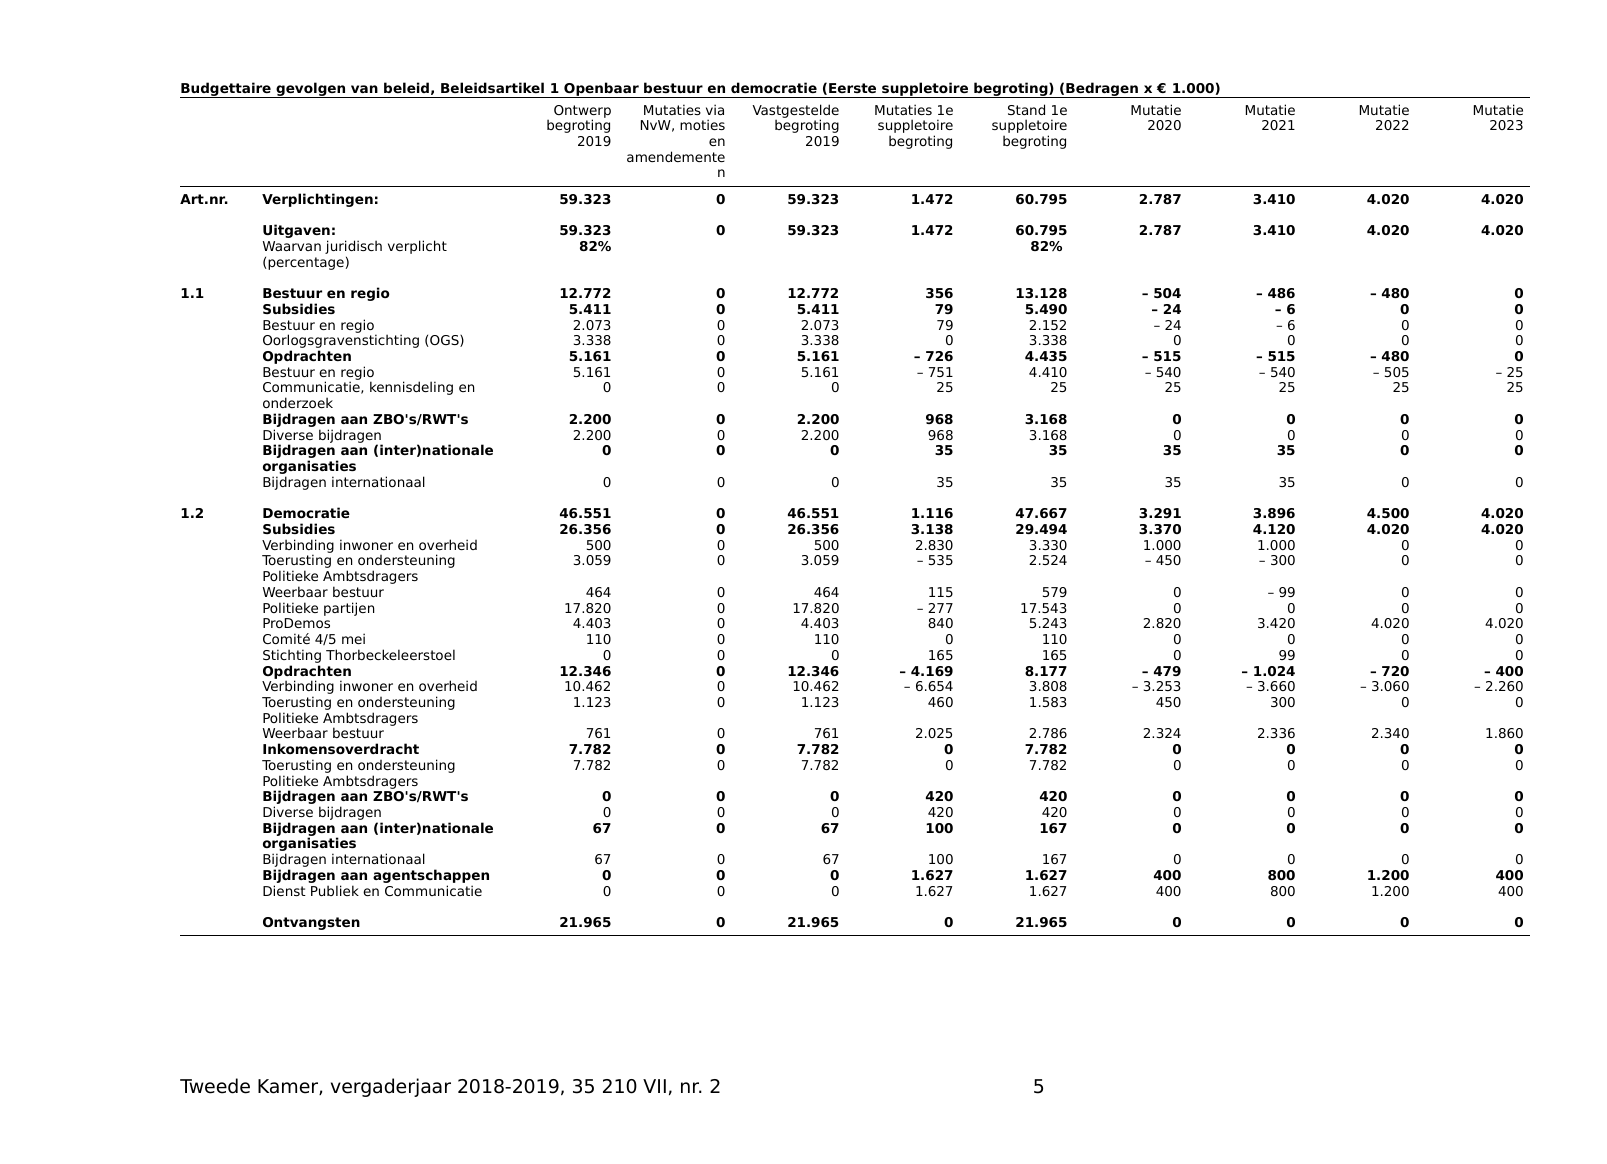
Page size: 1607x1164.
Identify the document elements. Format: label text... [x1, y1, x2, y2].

table_cell 12.772 [731, 286, 845, 302]
table_cell 4.403 [731, 616, 845, 632]
table_cell 2.786 [959, 726, 1073, 742]
table_cell Mutatie 2021 [1187, 98, 1301, 186]
table_cell 1.860 [1415, 726, 1529, 742]
table_cell 7.782 [503, 742, 617, 758]
table_cell 0 [617, 475, 731, 490]
table_cell 0 [617, 333, 731, 349]
table_cell [180, 679, 256, 695]
table_cell 5.161 [731, 365, 845, 380]
table_cell 60.795 [959, 187, 1073, 207]
table_cell [180, 695, 256, 726]
table_cell 2.340 [1301, 726, 1415, 742]
table_cell [180, 726, 256, 742]
table_cell – 480 [1301, 286, 1415, 302]
table_cell 5.411 [731, 302, 845, 317]
table_cell 0 [1301, 412, 1415, 427]
table_cell – 535 [845, 553, 959, 585]
table_cell 579 [959, 585, 1073, 600]
table_cell 17.543 [959, 600, 1073, 616]
table_cell 10.462 [731, 679, 845, 695]
table_cell Stichting Thorbeckeleerstoel [256, 648, 503, 663]
table_cell [959, 207, 1073, 223]
table_cell 0 [1301, 443, 1415, 474]
table_cell 0 [1415, 317, 1529, 333]
table_cell 0 [617, 868, 731, 883]
table_cell 464 [503, 585, 617, 600]
table_cell Subsidies [256, 302, 503, 317]
table_cell 0 [617, 695, 731, 726]
table_cell [731, 239, 845, 270]
table_cell 0 [845, 758, 959, 789]
table_cell [180, 207, 256, 223]
table_cell [256, 207, 503, 223]
table_cell [1187, 490, 1301, 506]
table_cell Art.nr. [180, 187, 256, 207]
table_cell [503, 207, 617, 223]
table_cell 5.490 [959, 302, 1073, 317]
table_cell 0 [1415, 475, 1529, 490]
table_cell 0 [731, 380, 845, 412]
table_cell Bijdragen aan (inter)nationale organisaties [256, 443, 503, 474]
table_cell Mutaties 1e suppletoire begroting [845, 98, 959, 186]
table_cell [845, 207, 959, 223]
table_cell 12.772 [503, 286, 617, 302]
table_cell 7.782 [959, 758, 1073, 789]
table_cell 0 [617, 553, 731, 585]
table_cell 0 [617, 585, 731, 600]
table_cell 0 [1301, 553, 1415, 585]
table_cell [1073, 270, 1187, 286]
table_cell [1187, 239, 1301, 270]
table_cell 99 [1187, 648, 1301, 663]
table_cell – 25 [1415, 365, 1529, 380]
table_cell 0 [1073, 428, 1187, 443]
table_cell [731, 270, 845, 286]
table_cell 420 [845, 805, 959, 821]
table_cell 59.323 [731, 223, 845, 239]
table_cell – 99 [1187, 585, 1301, 600]
table_cell 761 [503, 726, 617, 742]
table_cell 0 [617, 789, 731, 805]
table_cell 0 [1073, 632, 1187, 648]
table_cell Toerusting en ondersteuning Politieke Ambtsdragers [256, 758, 503, 789]
table_cell 0 [1073, 648, 1187, 663]
table_cell 1.116 [845, 506, 959, 522]
table_cell – 3.660 [1187, 679, 1301, 695]
table_cell [256, 270, 503, 286]
table_cell 0 [1415, 821, 1529, 852]
table_cell Ontwerp begroting 2019 [503, 98, 617, 186]
table_cell [1301, 490, 1415, 506]
table_cell 2.324 [1073, 726, 1187, 742]
table_cell 0 [503, 443, 617, 474]
table_cell 0 [1073, 412, 1187, 427]
table_cell Bijdragen internationaal [256, 475, 503, 490]
table_cell 0 [503, 648, 617, 663]
table_cell Toerusting en ondersteuning Politieke Ambtsdragers [256, 695, 503, 726]
table_cell Bijdragen aan (inter)nationale organisaties [256, 821, 503, 852]
table_cell 0 [617, 805, 731, 821]
table_cell 0 [1187, 915, 1301, 935]
table_cell 4.403 [503, 616, 617, 632]
table_cell 0 [1187, 412, 1301, 427]
table_cell 8.177 [959, 663, 1073, 679]
table_cell 1.200 [1301, 868, 1415, 883]
table_cell Verbinding inwoner en overheid [256, 679, 503, 695]
table_cell [180, 475, 256, 490]
table_cell 0 [617, 522, 731, 537]
table_cell 17.820 [503, 600, 617, 616]
table_cell 0 [1073, 915, 1187, 935]
table_cell 400 [1073, 868, 1187, 883]
table_cell 3.059 [503, 553, 617, 585]
table_cell 3.338 [731, 333, 845, 349]
table_cell Opdrachten [256, 663, 503, 679]
table_cell Verbinding inwoner en overheid [256, 538, 503, 553]
table_cell 29.494 [959, 522, 1073, 537]
table_cell 35 [1187, 443, 1301, 474]
table_cell 0 [617, 365, 731, 380]
table_cell 2.073 [731, 317, 845, 333]
table_cell 2.787 [1073, 187, 1187, 207]
table_cell 1.000 [1073, 538, 1187, 553]
table_cell – 6 [1187, 302, 1301, 317]
table_cell 5.161 [503, 365, 617, 380]
table_cell 460 [845, 695, 959, 726]
table_cell Comité 4/5 mei [256, 632, 503, 648]
table_cell [845, 899, 959, 915]
table_cell 0 [1301, 789, 1415, 805]
table_cell [845, 490, 959, 506]
table_cell 60.795 [959, 223, 1073, 239]
table_cell [180, 821, 256, 852]
table_cell Mutaties via NvW, moties en amendementen [617, 98, 731, 186]
table_cell ProDemos [256, 616, 503, 632]
table_cell – 3.253 [1073, 679, 1187, 695]
table_cell 7.782 [731, 758, 845, 789]
table_cell [180, 239, 256, 270]
table_cell [1415, 899, 1529, 915]
table_cell 0 [845, 742, 959, 758]
table_cell 0 [617, 616, 731, 632]
table_cell – 479 [1073, 663, 1187, 679]
table_cell [617, 490, 731, 506]
table_cell – 400 [1415, 663, 1529, 679]
table_cell 25 [845, 380, 959, 412]
table_cell 0 [1301, 852, 1415, 868]
table_cell 0 [1301, 648, 1415, 663]
table_cell 0 [1301, 317, 1415, 333]
table_cell 100 [845, 821, 959, 852]
table_cell [617, 207, 731, 223]
table_cell [1187, 207, 1301, 223]
table_cell [180, 380, 256, 412]
table_cell 0 [617, 349, 731, 364]
table_cell – 1.024 [1187, 663, 1301, 679]
table_cell 3.410 [1187, 223, 1301, 239]
table_cell [1187, 899, 1301, 915]
table_cell [180, 600, 256, 616]
table_cell 110 [959, 632, 1073, 648]
table_cell 82% [503, 239, 617, 270]
table_cell 356 [845, 286, 959, 302]
table_cell Mutatie 2022 [1301, 98, 1415, 186]
table_cell 4.120 [1187, 522, 1301, 537]
table_cell [845, 270, 959, 286]
table_cell 26.356 [503, 522, 617, 537]
table_cell 3.370 [1073, 522, 1187, 537]
table_header Budgettaire gevolgen van beleid, Beleidsartikel 1 Openbaar bestuur en democratie (Eerste suppletoire begroting) (Bedragen x € 1.000) [180, 81, 1529, 97]
table_cell 0 [617, 317, 731, 333]
table_cell 7.782 [503, 758, 617, 789]
table_cell 2.524 [959, 553, 1073, 585]
table_cell 464 [731, 585, 845, 600]
table_cell Toerusting en ondersteuning Politieke Ambtsdragers [256, 553, 503, 585]
table_cell 110 [731, 632, 845, 648]
table_cell 0 [1073, 333, 1187, 349]
table_cell 59.323 [503, 223, 617, 239]
table_cell 0 [617, 821, 731, 852]
table_cell 2.200 [503, 412, 617, 427]
table_cell 165 [959, 648, 1073, 663]
table_cell 2.830 [845, 538, 959, 553]
table_cell 0 [1415, 349, 1529, 364]
table_cell [1073, 207, 1187, 223]
table_cell [256, 98, 503, 186]
table_cell 1.000 [1187, 538, 1301, 553]
table_cell 0 [1415, 286, 1529, 302]
table_cell 0 [1415, 600, 1529, 616]
table_cell 0 [1187, 333, 1301, 349]
table_cell 2.025 [845, 726, 959, 742]
table_cell 1.472 [845, 223, 959, 239]
table_cell 420 [959, 789, 1073, 805]
table_cell 800 [1187, 884, 1301, 899]
table_cell 0 [1301, 585, 1415, 600]
table_cell 0 [617, 443, 731, 474]
table_cell [180, 98, 256, 186]
table_cell 4.020 [1415, 522, 1529, 537]
table_cell 1.1 [180, 286, 256, 302]
table_cell 1.583 [959, 695, 1073, 726]
table_cell 4.410 [959, 365, 1073, 380]
table_cell 0 [731, 868, 845, 883]
table_cell [180, 648, 256, 663]
table_cell 2.200 [731, 428, 845, 443]
table_cell [256, 490, 503, 506]
table_cell – 450 [1073, 553, 1187, 585]
table_cell – 6.654 [845, 679, 959, 695]
table_cell 46.551 [731, 506, 845, 522]
table_cell [180, 852, 256, 868]
table_cell 400 [1415, 868, 1529, 883]
table_cell 0 [1301, 302, 1415, 317]
table_cell – 726 [845, 349, 959, 364]
table_cell 0 [617, 852, 731, 868]
table_cell – 486 [1187, 286, 1301, 302]
table_cell 35 [959, 443, 1073, 474]
table_cell 500 [503, 538, 617, 553]
table_cell 1.123 [503, 695, 617, 726]
table_cell 2.336 [1187, 726, 1301, 742]
table_cell 67 [731, 821, 845, 852]
table_cell 2.200 [503, 428, 617, 443]
table_cell [256, 899, 503, 915]
table_cell 4.500 [1301, 506, 1415, 522]
table_cell [503, 490, 617, 506]
table_cell 0 [845, 333, 959, 349]
table_cell 0 [1073, 742, 1187, 758]
table_cell [731, 899, 845, 915]
table_cell Bestuur en regio [256, 365, 503, 380]
table_cell – 24 [1073, 317, 1187, 333]
table_cell [1415, 270, 1529, 286]
table_cell 4.020 [1301, 223, 1415, 239]
table_cell 46.551 [503, 506, 617, 522]
table_cell 1.472 [845, 187, 959, 207]
table_cell 420 [959, 805, 1073, 821]
table_cell 115 [845, 585, 959, 600]
table_cell Opdrachten [256, 349, 503, 364]
table_cell [180, 758, 256, 789]
table_cell 0 [1187, 758, 1301, 789]
table_cell 0 [1187, 600, 1301, 616]
table_cell Uitgaven: [256, 223, 503, 239]
table_cell 761 [731, 726, 845, 742]
table_cell 47.667 [959, 506, 1073, 522]
table_cell 5.243 [959, 616, 1073, 632]
table_cell 3.338 [503, 333, 617, 349]
table_cell 3.291 [1073, 506, 1187, 522]
table_cell 968 [845, 428, 959, 443]
table_cell 400 [1415, 884, 1529, 899]
table_cell Oorlogsgravenstichting (OGS) [256, 333, 503, 349]
table_cell 0 [617, 187, 731, 207]
table_cell 0 [617, 600, 731, 616]
table_cell 0 [1415, 428, 1529, 443]
table_cell 0 [503, 475, 617, 490]
table_cell 2.200 [731, 412, 845, 427]
table_cell [180, 317, 256, 333]
table_cell 0 [617, 884, 731, 899]
table_cell 0 [1187, 428, 1301, 443]
table_cell 0 [503, 868, 617, 883]
table_cell 0 [1415, 585, 1529, 600]
table_cell 0 [1301, 695, 1415, 726]
table_cell 2.787 [1073, 223, 1187, 239]
table_cell [1301, 899, 1415, 915]
table_cell [180, 349, 256, 364]
table_cell [1073, 899, 1187, 915]
table_cell 0 [617, 428, 731, 443]
table_cell 0 [503, 884, 617, 899]
table_cell 0 [1073, 805, 1187, 821]
table_cell – 2.260 [1415, 679, 1529, 695]
table_cell [1415, 207, 1529, 223]
table_cell Bijdragen aan agentschappen [256, 868, 503, 883]
table_cell 0 [1187, 632, 1301, 648]
table_cell 25 [1073, 380, 1187, 412]
table_cell [1187, 270, 1301, 286]
table_cell 0 [1301, 805, 1415, 821]
table_cell 0 [1187, 789, 1301, 805]
table_cell 2.152 [959, 317, 1073, 333]
table_cell 12.346 [503, 663, 617, 679]
table_cell Weerbaar bestuur [256, 726, 503, 742]
table_cell 3.330 [959, 538, 1073, 553]
table_cell 3.420 [1187, 616, 1301, 632]
table_cell – 540 [1073, 365, 1187, 380]
table_cell 0 [1073, 789, 1187, 805]
table_cell 0 [1415, 302, 1529, 317]
table_cell [180, 412, 256, 427]
table_cell 3.059 [731, 553, 845, 585]
table_cell 3.168 [959, 412, 1073, 427]
table_cell [180, 302, 256, 317]
table_cell Dienst Publiek en Communicatie [256, 884, 503, 899]
table_cell 0 [617, 223, 731, 239]
table_cell – 24 [1073, 302, 1187, 317]
table_cell 0 [1073, 821, 1187, 852]
table_cell Diverse bijdragen [256, 805, 503, 821]
table_cell [180, 270, 256, 286]
table_cell [180, 585, 256, 600]
table_cell 0 [1415, 412, 1529, 427]
table_cell 5.411 [503, 302, 617, 317]
table_cell Weerbaar bestuur [256, 585, 503, 600]
table_cell [180, 884, 256, 899]
table_cell 0 [617, 538, 731, 553]
table_cell 0 [1301, 915, 1415, 935]
table_cell [180, 365, 256, 380]
table_cell 0 [1187, 805, 1301, 821]
table_cell Politieke partijen [256, 600, 503, 616]
table_cell 35 [959, 475, 1073, 490]
table_cell [180, 538, 256, 553]
table_cell 25 [1415, 380, 1529, 412]
table_cell 3.896 [1187, 506, 1301, 522]
table_cell 0 [1301, 428, 1415, 443]
table_cell [180, 522, 256, 537]
table_cell [180, 333, 256, 349]
table_cell – 504 [1073, 286, 1187, 302]
table_cell 0 [845, 632, 959, 648]
table_cell 0 [503, 789, 617, 805]
table_cell 3.138 [845, 522, 959, 537]
table_cell 0 [1301, 538, 1415, 553]
table_cell 35 [1073, 475, 1187, 490]
table_cell 840 [845, 616, 959, 632]
table_cell 0 [1415, 538, 1529, 553]
table_cell [503, 270, 617, 286]
table_cell 0 [617, 286, 731, 302]
table_cell 0 [1415, 695, 1529, 726]
table_cell [180, 443, 256, 474]
table_cell Inkomensoverdracht [256, 742, 503, 758]
table_cell – 4.169 [845, 663, 959, 679]
table_cell [180, 553, 256, 585]
table_cell 165 [845, 648, 959, 663]
table_cell – 480 [1301, 349, 1415, 364]
table_cell Bijdragen aan ZBO's/RWT's [256, 789, 503, 805]
table_cell [180, 805, 256, 821]
table_cell 25 [959, 380, 1073, 412]
table_cell [959, 490, 1073, 506]
table_cell 0 [617, 663, 731, 679]
table_cell 0 [1415, 553, 1529, 585]
table_cell [617, 239, 731, 270]
table_cell [1415, 239, 1529, 270]
table_cell 1.627 [845, 868, 959, 883]
table_cell – 505 [1301, 365, 1415, 380]
table_cell – 515 [1073, 349, 1187, 364]
table_cell 4.020 [1301, 187, 1415, 207]
table_cell 420 [845, 789, 959, 805]
table_cell 0 [731, 648, 845, 663]
table_cell 0 [1301, 742, 1415, 758]
table_cell 79 [845, 317, 959, 333]
table_cell 25 [1301, 380, 1415, 412]
table_cell [617, 270, 731, 286]
table_cell 0 [1415, 742, 1529, 758]
table_cell 1.2 [180, 506, 256, 522]
table_cell 17.820 [731, 600, 845, 616]
table_cell 0 [1301, 758, 1415, 789]
table_cell 0 [1415, 443, 1529, 474]
table_cell [180, 789, 256, 805]
table_cell 800 [1187, 868, 1301, 883]
table_cell 21.965 [731, 915, 845, 935]
table_cell Bestuur en regio [256, 286, 503, 302]
table_cell – 515 [1187, 349, 1301, 364]
table_cell [180, 490, 256, 506]
table_cell 0 [617, 412, 731, 427]
table_cell [1073, 490, 1187, 506]
table_cell 0 [617, 506, 731, 522]
table_cell 3.808 [959, 679, 1073, 695]
table_cell 0 [617, 632, 731, 648]
table_cell Ontvangsten [256, 915, 503, 935]
table_cell [959, 899, 1073, 915]
table_cell 1.627 [959, 868, 1073, 883]
table_cell [1301, 207, 1415, 223]
table_cell 7.782 [959, 742, 1073, 758]
table_cell Bestuur en regio [256, 317, 503, 333]
table_cell 79 [845, 302, 959, 317]
table_cell 35 [845, 475, 959, 490]
table_cell 500 [731, 538, 845, 553]
table_cell 167 [959, 821, 1073, 852]
table_cell [1301, 270, 1415, 286]
table_cell 0 [1301, 600, 1415, 616]
table_cell Stand 1e suppletoire begroting [959, 98, 1073, 186]
table_cell 0 [617, 742, 731, 758]
table_cell 1.627 [959, 884, 1073, 899]
table_cell 0 [1415, 333, 1529, 349]
table_cell Mutatie 2020 [1073, 98, 1187, 186]
table_cell 0 [731, 475, 845, 490]
table_cell 3.168 [959, 428, 1073, 443]
table_cell 400 [1073, 884, 1187, 899]
table_cell [1301, 239, 1415, 270]
table_cell 0 [1301, 475, 1415, 490]
table_cell 82% [959, 239, 1073, 270]
table_cell Democratie [256, 506, 503, 522]
table_cell Diverse bijdragen [256, 428, 503, 443]
table_cell – 3.060 [1301, 679, 1415, 695]
table_cell [180, 742, 256, 758]
table_cell 0 [503, 380, 617, 412]
table_cell [845, 239, 959, 270]
table_cell Bijdragen aan ZBO's/RWT's [256, 412, 503, 427]
table_cell 35 [1073, 443, 1187, 474]
table_cell 0 [731, 805, 845, 821]
table_cell 0 [731, 884, 845, 899]
table_cell 4.020 [1415, 616, 1529, 632]
table_cell 7.782 [731, 742, 845, 758]
table_cell [180, 223, 256, 239]
table_cell 21.965 [503, 915, 617, 935]
table_cell Verplichtingen: [256, 187, 503, 207]
table_cell 0 [1301, 333, 1415, 349]
table_cell [503, 899, 617, 915]
table_cell – 540 [1187, 365, 1301, 380]
table_cell 0 [1415, 648, 1529, 663]
table_cell 0 [1415, 758, 1529, 789]
table_cell 968 [845, 412, 959, 427]
table_cell 110 [503, 632, 617, 648]
table_cell 67 [503, 821, 617, 852]
table_cell [180, 868, 256, 883]
table_cell 26.356 [731, 522, 845, 537]
table_cell 0 [1415, 915, 1529, 935]
table_cell Vastgestelde begroting 2019 [731, 98, 845, 186]
table_cell 5.161 [731, 349, 845, 364]
table_cell 0 [1415, 632, 1529, 648]
table_cell 0 [617, 915, 731, 935]
table_cell 1.200 [1301, 884, 1415, 899]
table_cell 0 [1073, 852, 1187, 868]
table_cell 4.020 [1415, 223, 1529, 239]
table_cell 4.435 [959, 349, 1073, 364]
table_cell 167 [959, 852, 1073, 868]
table_cell [180, 915, 256, 935]
table_cell [731, 490, 845, 506]
table_cell [1415, 490, 1529, 506]
table_cell 450 [1073, 695, 1187, 726]
table_cell 0 [1073, 758, 1187, 789]
table_cell 1.123 [731, 695, 845, 726]
table_cell 0 [1073, 585, 1187, 600]
table_cell – 300 [1187, 553, 1301, 585]
table_cell 35 [1187, 475, 1301, 490]
table_cell [1073, 239, 1187, 270]
table_cell 59.323 [731, 187, 845, 207]
table_cell 4.020 [1301, 616, 1415, 632]
table_cell 67 [731, 852, 845, 868]
table_cell 67 [503, 852, 617, 868]
table_cell [731, 207, 845, 223]
table_cell 0 [617, 380, 731, 412]
table_cell [180, 632, 256, 648]
table_cell 5.161 [503, 349, 617, 364]
table_cell 3.338 [959, 333, 1073, 349]
table_cell 0 [617, 758, 731, 789]
table_cell 0 [731, 443, 845, 474]
table_cell 0 [1301, 821, 1415, 852]
table_cell – 751 [845, 365, 959, 380]
table_cell Communicatie, kennisdeling en onderzoek [256, 380, 503, 412]
table_cell 4.020 [1301, 522, 1415, 537]
table_cell Subsidies [256, 522, 503, 537]
table_cell [180, 899, 256, 915]
table_cell 0 [1415, 789, 1529, 805]
table_cell [180, 663, 256, 679]
table_cell [959, 270, 1073, 286]
table_cell Waarvan juridisch verplicht (percentage) [256, 239, 503, 270]
table_cell [617, 899, 731, 915]
table_cell [180, 428, 256, 443]
table_cell 35 [845, 443, 959, 474]
table_cell 4.020 [1415, 506, 1529, 522]
table_cell Mutatie 2023 [1415, 98, 1529, 186]
table_cell 0 [1187, 852, 1301, 868]
table_cell 1.627 [845, 884, 959, 899]
table_cell – 720 [1301, 663, 1415, 679]
table_cell Bijdragen internationaal [256, 852, 503, 868]
table_cell 2.820 [1073, 616, 1187, 632]
table_cell 0 [503, 805, 617, 821]
table_cell – 6 [1187, 317, 1301, 333]
table_cell 0 [617, 648, 731, 663]
table_cell 21.965 [959, 915, 1073, 935]
table_cell 59.323 [503, 187, 617, 207]
table_cell 0 [1415, 805, 1529, 821]
table_cell 13.128 [959, 286, 1073, 302]
table_cell 3.410 [1187, 187, 1301, 207]
table_cell 2.073 [503, 317, 617, 333]
table_cell 0 [1187, 742, 1301, 758]
table_cell 0 [1415, 852, 1529, 868]
table_cell 0 [1187, 821, 1301, 852]
table_cell [180, 616, 256, 632]
table_cell 12.346 [731, 663, 845, 679]
table_cell 300 [1187, 695, 1301, 726]
table_cell 0 [731, 789, 845, 805]
table_cell 4.020 [1415, 187, 1529, 207]
table_cell 10.462 [503, 679, 617, 695]
table_cell 100 [845, 852, 959, 868]
table_cell 0 [617, 726, 731, 742]
table_cell 0 [617, 679, 731, 695]
table_cell 25 [1187, 380, 1301, 412]
table_cell 0 [1073, 600, 1187, 616]
table_cell – 277 [845, 600, 959, 616]
table_cell 0 [617, 302, 731, 317]
table_cell 0 [845, 915, 959, 935]
table_cell 0 [1301, 632, 1415, 648]
